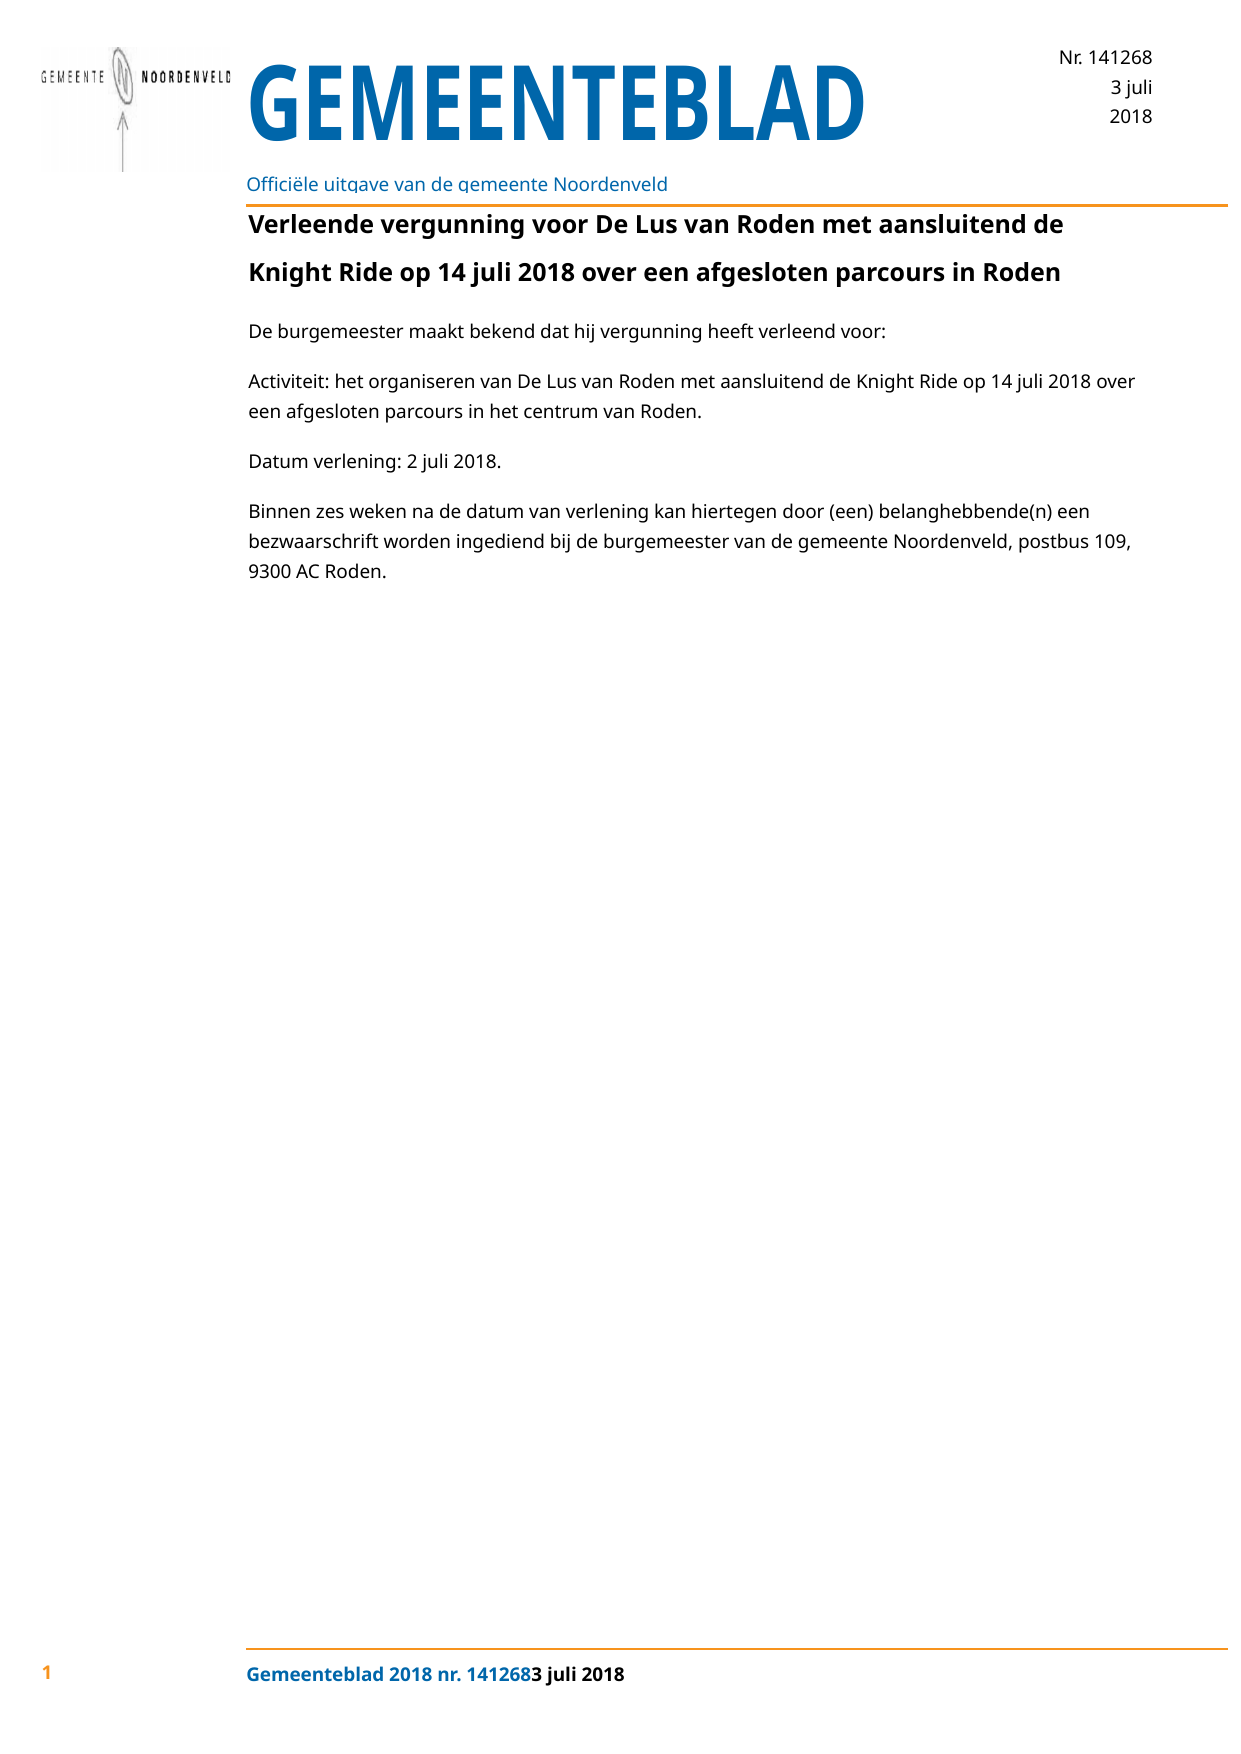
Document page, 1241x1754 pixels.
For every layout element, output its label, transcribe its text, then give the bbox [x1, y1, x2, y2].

text Verleende vergunning voor De Lus van Roden met aansluitend de Knight Ride op 14 juli 2018 over een afgesloten parcours in Roden [248, 207, 1152, 288]
text Datum verlening: 2 juli 2018. [248, 448, 1152, 474]
text Binnen zes weken na de datum van verlening kan hiertegen door (een) belanghebbende(n) een bezwaarschrift worden ingediend bij de burgemeester van de gemeente Noordenveld, postbus 109, 9300 AC Roden. [248, 499, 1152, 584]
text De burgemeester maakt bekend dat hij vergunning heeft verleend voor: [248, 318, 1152, 344]
text Activiteit: het organiseren van De Lus van Roden met aansluitend de Knight Ride op 14 juli 2018 over een afgesloten parcours in het centrum van Roden. [248, 368, 1152, 424]
picture [41, 47, 231, 172]
